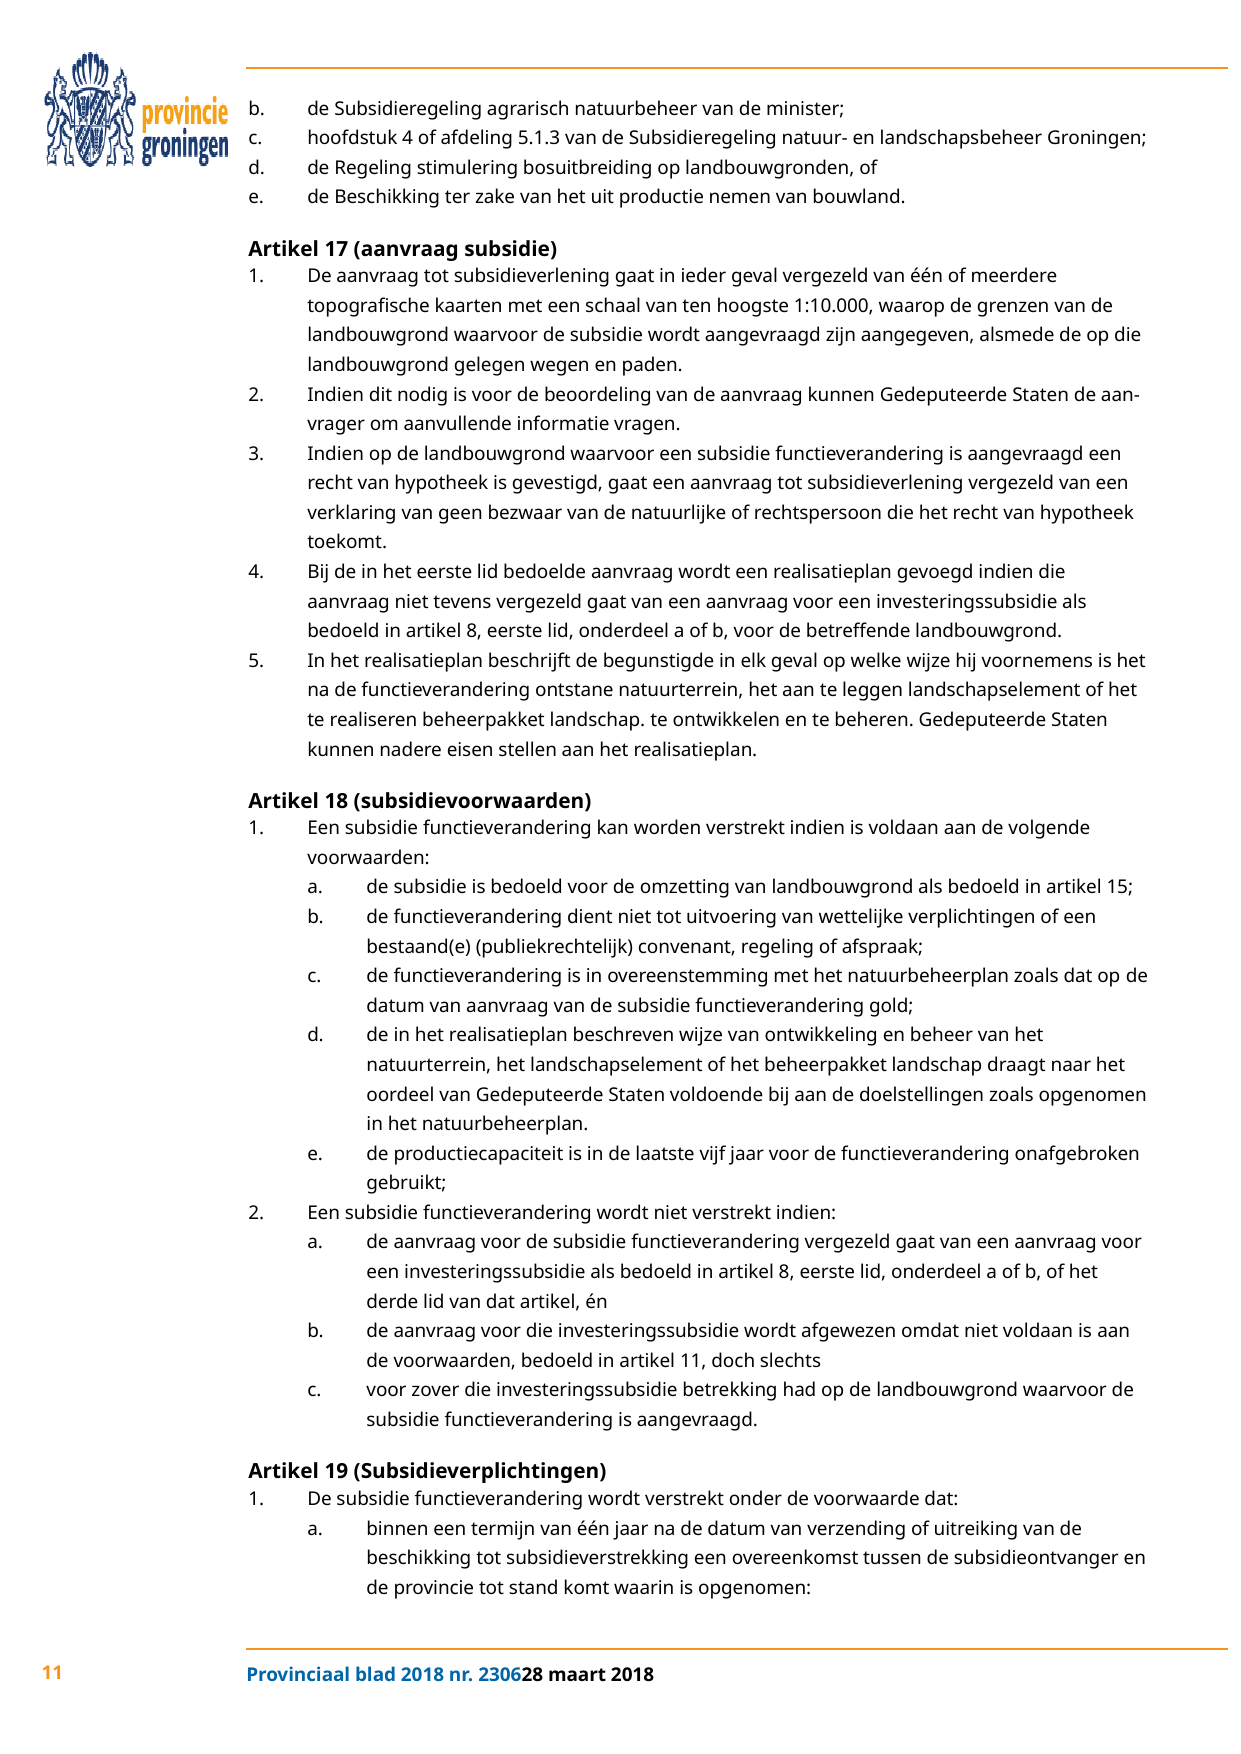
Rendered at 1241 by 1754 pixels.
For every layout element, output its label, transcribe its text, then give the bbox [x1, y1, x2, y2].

list De aanvraag tot subsidieverlening gaat in ieder geval vergezeld van één of meerdere topografische kaarten met een schaal van ten hoogste 1:10.000, waarop de grenzen van de landbouwgrond waarvoor de subsidie wordt aangevraagd zijn aangegeven, alsmede de op die landbouwgrond gelegen wegen en paden. [248, 262, 1152, 377]
list Een subsidie functieverandering wordt niet verstrekt indien: [248, 1199, 1152, 1225]
list De subsidie functieverandering wordt verstrekt onder de voorwaarde dat: [248, 1485, 1152, 1511]
list de Regeling stimulering bosuitbreiding op landbouwgronden, of [248, 154, 1152, 180]
list de functieverandering is in overeenstemming met het natuurbeheerplan zoals dat op de datum van aanvraag van de subsidie functieverandering gold; [307, 962, 1152, 1018]
list de aanvraag voor die investeringssubsidie wordt afgewezen omdat niet voldaan is aan de voorwaarden, bedoeld in artikel 11, doch slechts [307, 1317, 1152, 1373]
list de productiecapaciteit is in de laatste vijf jaar voor de functieverandering onafgebroken gebruikt; [307, 1140, 1152, 1195]
list voor zover die investeringssubsidie betrekking had op de landbouwgrond waarvoor de subsidie functieverandering is aangevraagd. [307, 1377, 1152, 1432]
list de functieverandering dient niet tot uitvoering van wettelijke verplichtingen of een bestaand(e) (publiekrechtelijk) convenant, regeling of afspraak; [307, 903, 1152, 959]
list de aanvraag voor de subsidie functieverandering vergezeld gaat van een aanvraag voor een investeringssubsidie als bedoeld in artikel 8, eerste lid, onderdeel a of b, of het derde lid van dat artikel, én [307, 1229, 1152, 1314]
text Artikel 18 (subsidievoorwaarden) [248, 786, 1152, 814]
list de in het realisatieplan beschreven wijze van ontwikkeling en beheer van het natuurterrein, het landschapselement of het beheerpakket landschap draagt naar het oordeel van Gedeputeerde Staten voldoende bij aan de doelstellingen zoals opgenomen in het natuurbeheerplan. [307, 1022, 1152, 1136]
list Een subsidie functieverandering kan worden verstrekt indien is voldaan aan de volgende voorwaarden: [248, 814, 1152, 870]
list de subsidie is bedoeld voor de omzetting van landbouwgrond als bedoeld in artikel 15; [307, 874, 1152, 899]
list de Beschikking ter zake van het uit productie nemen van bouwland. [248, 183, 1152, 209]
picture [41, 47, 231, 172]
text Artikel 17 (aanvraag subsidie) [248, 234, 1152, 262]
list Indien dit nodig is voor de beoordeling van de aanvraag kunnen Gedeputeerde Staten de aan- vrager om aanvullende informatie vragen. [248, 381, 1152, 436]
list Indien op de landbouwgrond waarvoor een subsidie functieverandering is aangevraagd een recht van hypotheek is gevestigd, gaat een aanvraag tot subsidieverlening vergezeld van een verklaring van geen bezwaar van de natuurlijke of rechtspersoon die het recht van hypotheek toekomt. [248, 440, 1152, 554]
list de Subsidieregeling agrarisch natuurbeheer van de minister; [248, 95, 1152, 121]
list In het realisatieplan beschrijft de begunstigde in elk geval op welke wijze hij voornemens is het na de functieverandering ontstane natuurterrein, het aan te leggen landschapselement of het te realiseren beheerpakket landschap. te ontwikkelen en te beheren. Gedeputeerde Staten kunnen nadere eisen stellen aan het realisatieplan. [248, 647, 1152, 761]
list binnen een termijn van één jaar na de datum van verzending of uitreiking van de beschikking tot subsidieverstrekking een overeenkomst tussen de subsidieontvanger en de provincie tot stand komt waarin is opgenomen: [307, 1515, 1152, 1599]
list Bij de in het eerste lid bedoelde aanvraag wordt een realisatieplan gevoegd indien die aanvraag niet tevens vergezeld gaat van een aanvraag voor een investeringssubsidie als bedoeld in artikel 8, eerste lid, onderdeel a of b, voor de betreffende landbouwgrond. [248, 558, 1152, 643]
list hoofdstuk 4 of afdeling 5.1.3 van de Subsidieregeling natuur- en landschapsbeheer Groningen; [248, 124, 1152, 150]
text Artikel 19 (Subsidieverplichtingen) [248, 1457, 1152, 1485]
